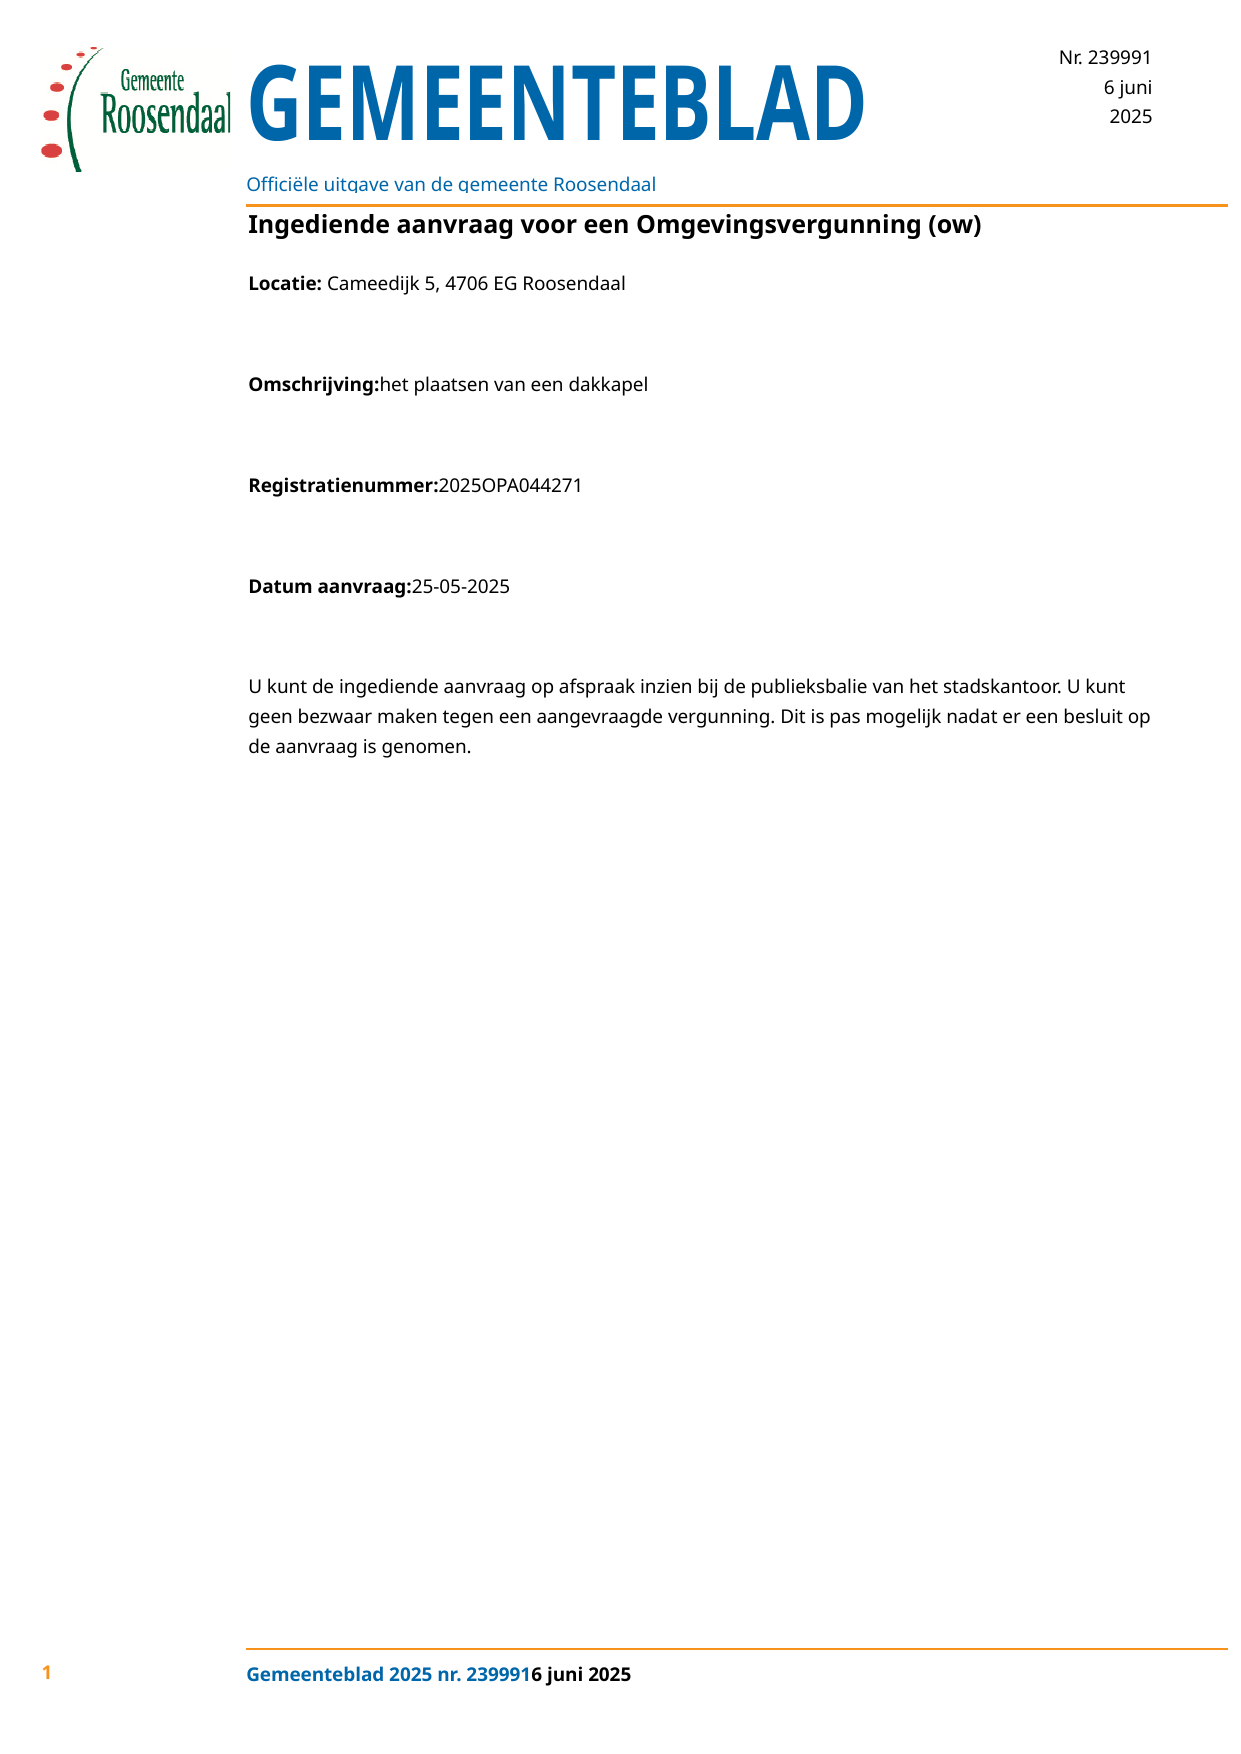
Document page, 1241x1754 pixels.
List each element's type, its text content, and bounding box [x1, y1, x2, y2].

text Omschrijving:het plaatsen van een dakkapel [248, 371, 1152, 397]
text Ingediende aanvraag voor een Omgevingsvergunning (ow) [248, 207, 1152, 241]
text Datum aanvraag:25-05-2025 [248, 573, 1152, 598]
text Registratienummer:2025OPA044271 [248, 472, 1152, 498]
picture [41, 47, 231, 172]
text Locatie: Cameedijk 5, 4706 EG Roosendaal [248, 270, 1152, 296]
text U kunt de ingediende aanvraag op afspraak inzien bij de publieksbalie van het stadskantoor. U kunt geen bezwaar maken tegen een aangevraagde vergunning. Dit is pas mogelijk nadat er een besluit op de aanvraag is genomen. [248, 674, 1152, 758]
